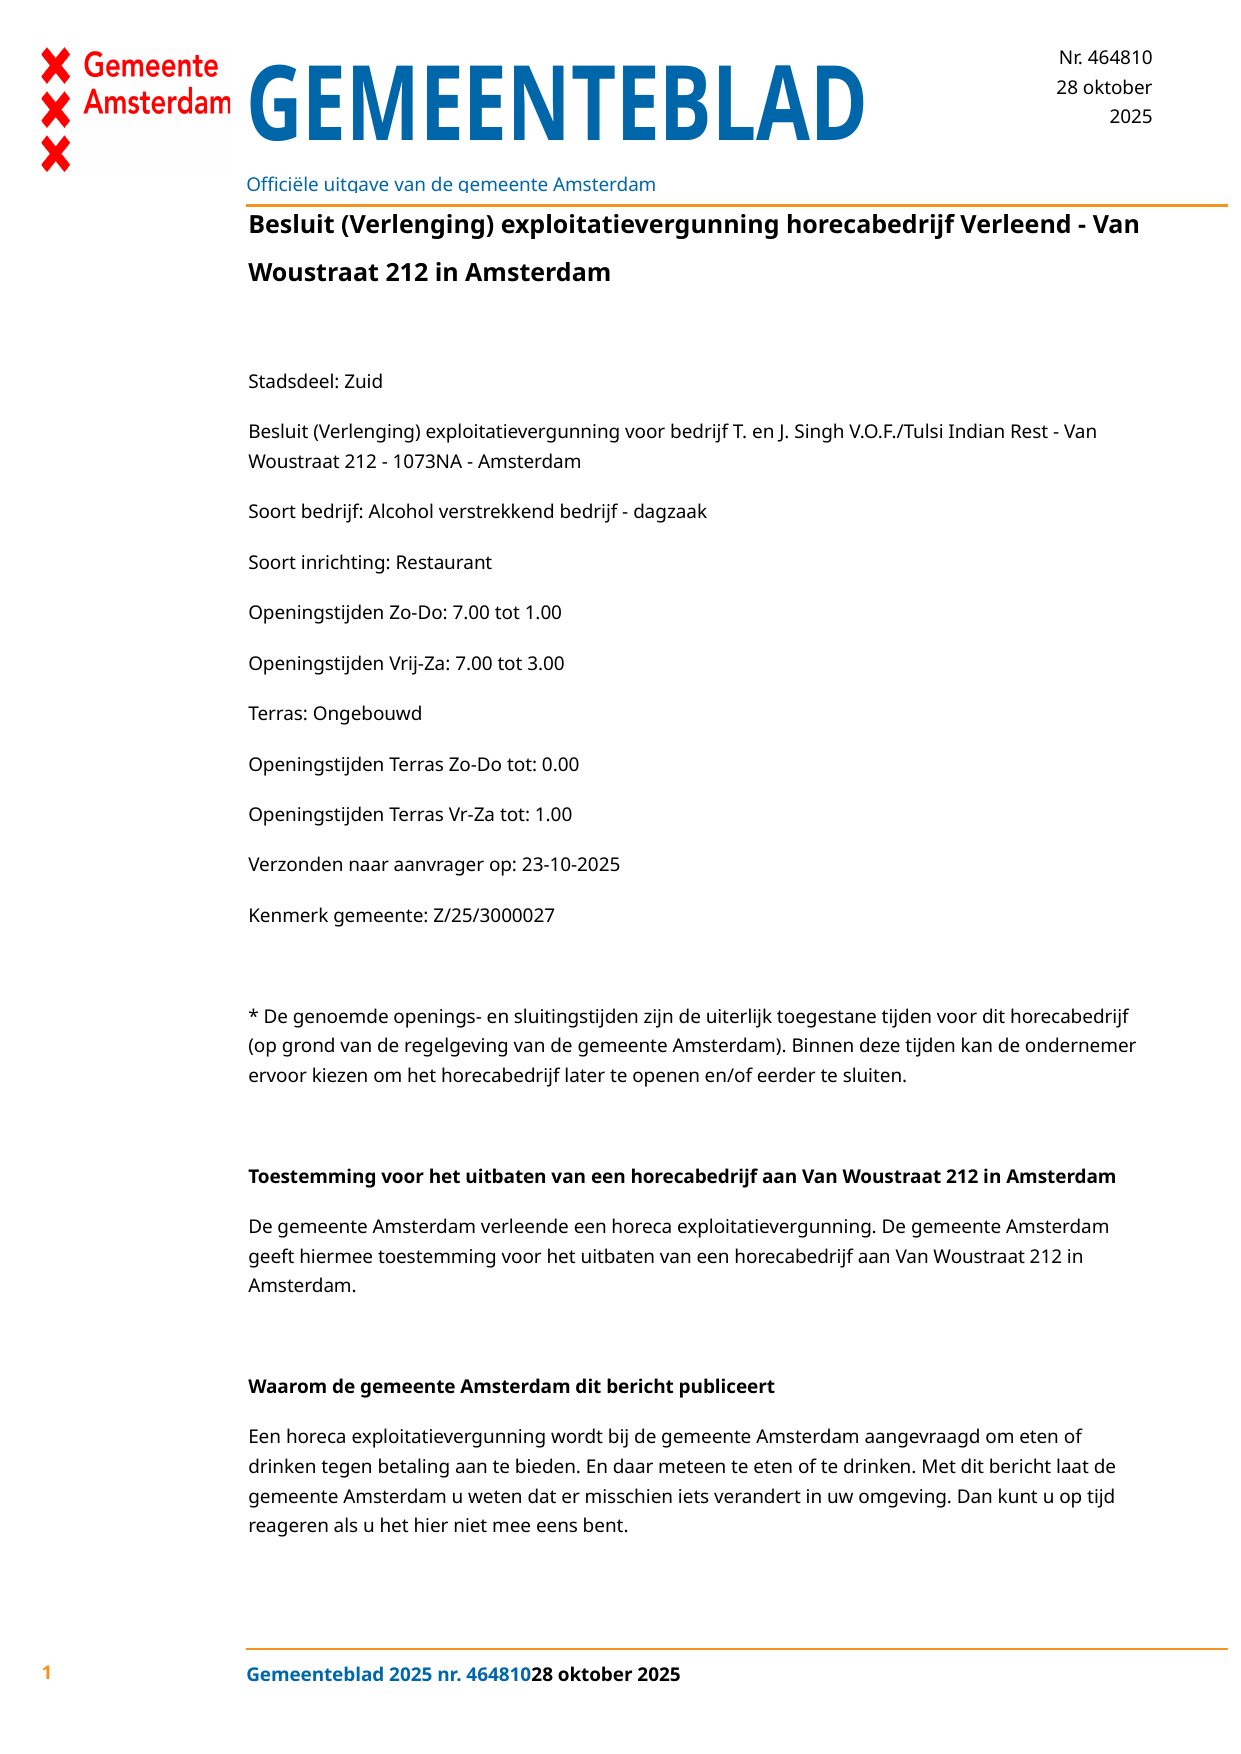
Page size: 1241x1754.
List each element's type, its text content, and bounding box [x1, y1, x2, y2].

text Openingstijden Terras Vr-Za tot: 1.00 [248, 801, 1152, 827]
text Waarom de gemeente Amsterdam dit bericht publiceert [248, 1373, 1152, 1399]
text Terras: Ongebouwd [248, 700, 1152, 726]
text Kenmerk gemeente: Z/25/3000027 [248, 902, 1152, 928]
picture [41, 47, 231, 172]
text Verzonden naar aanvrager op: 23-10-2025 [248, 852, 1152, 877]
text Soort bedrijf: Alcohol verstrekkend bedrijf - dagzaak [248, 499, 1152, 524]
text * De genoemde openings- en sluitingstijden zijn de uiterlijk toegestane tijden voor dit horecabedrijf (op grond van de regelgeving van de gemeente Amsterdam). Binnen deze tijden kan de ondernemer ervoor kiezen om het horecabedrijf later te openen en/of eerder te sluiten. [248, 1003, 1152, 1088]
text Toestemming voor het uitbaten van een horecabedrijf aan Van Woustraat 212 in Amsterdam [248, 1163, 1152, 1189]
text Een horeca exploitatievergunning wordt bij de gemeente Amsterdam aangevraagd om eten of drinken tegen betaling aan te bieden. En daar meteen te eten of te drinken. Met dit bericht laat de gemeente Amsterdam u weten dat er misschien iets verandert in uw omgeving. Dan kunt u op tijd reageren als u het hier niet mee eens bent. [248, 1424, 1152, 1538]
text Stadsdeel: Zuid [248, 368, 1152, 394]
text Besluit (Verlenging) exploitatievergunning voor bedrijf T. en J. Singh V.O.F./Tulsi Indian Rest - Van Woustraat 212 - 1073NA - Amsterdam [248, 419, 1152, 474]
text De gemeente Amsterdam verleende een horeca exploitatievergunning. De gemeente Amsterdam geeft hiermee toestemming voor het uitbaten van een horecabedrijf aan Van Woustraat 212 in Amsterdam. [248, 1213, 1152, 1298]
text Soort inrichting: Restaurant [248, 549, 1152, 575]
text Openingstijden Zo-Do: 7.00 tot 1.00 [248, 599, 1152, 625]
text Besluit (Verlenging) exploitatievergunning horecabedrijf Verleend - Van Woustraat 212 in Amsterdam [248, 207, 1152, 288]
text Openingstijden Terras Zo-Do tot: 0.00 [248, 751, 1152, 777]
text Openingstijden Vrij-Za: 7.00 tot 3.00 [248, 650, 1152, 676]
